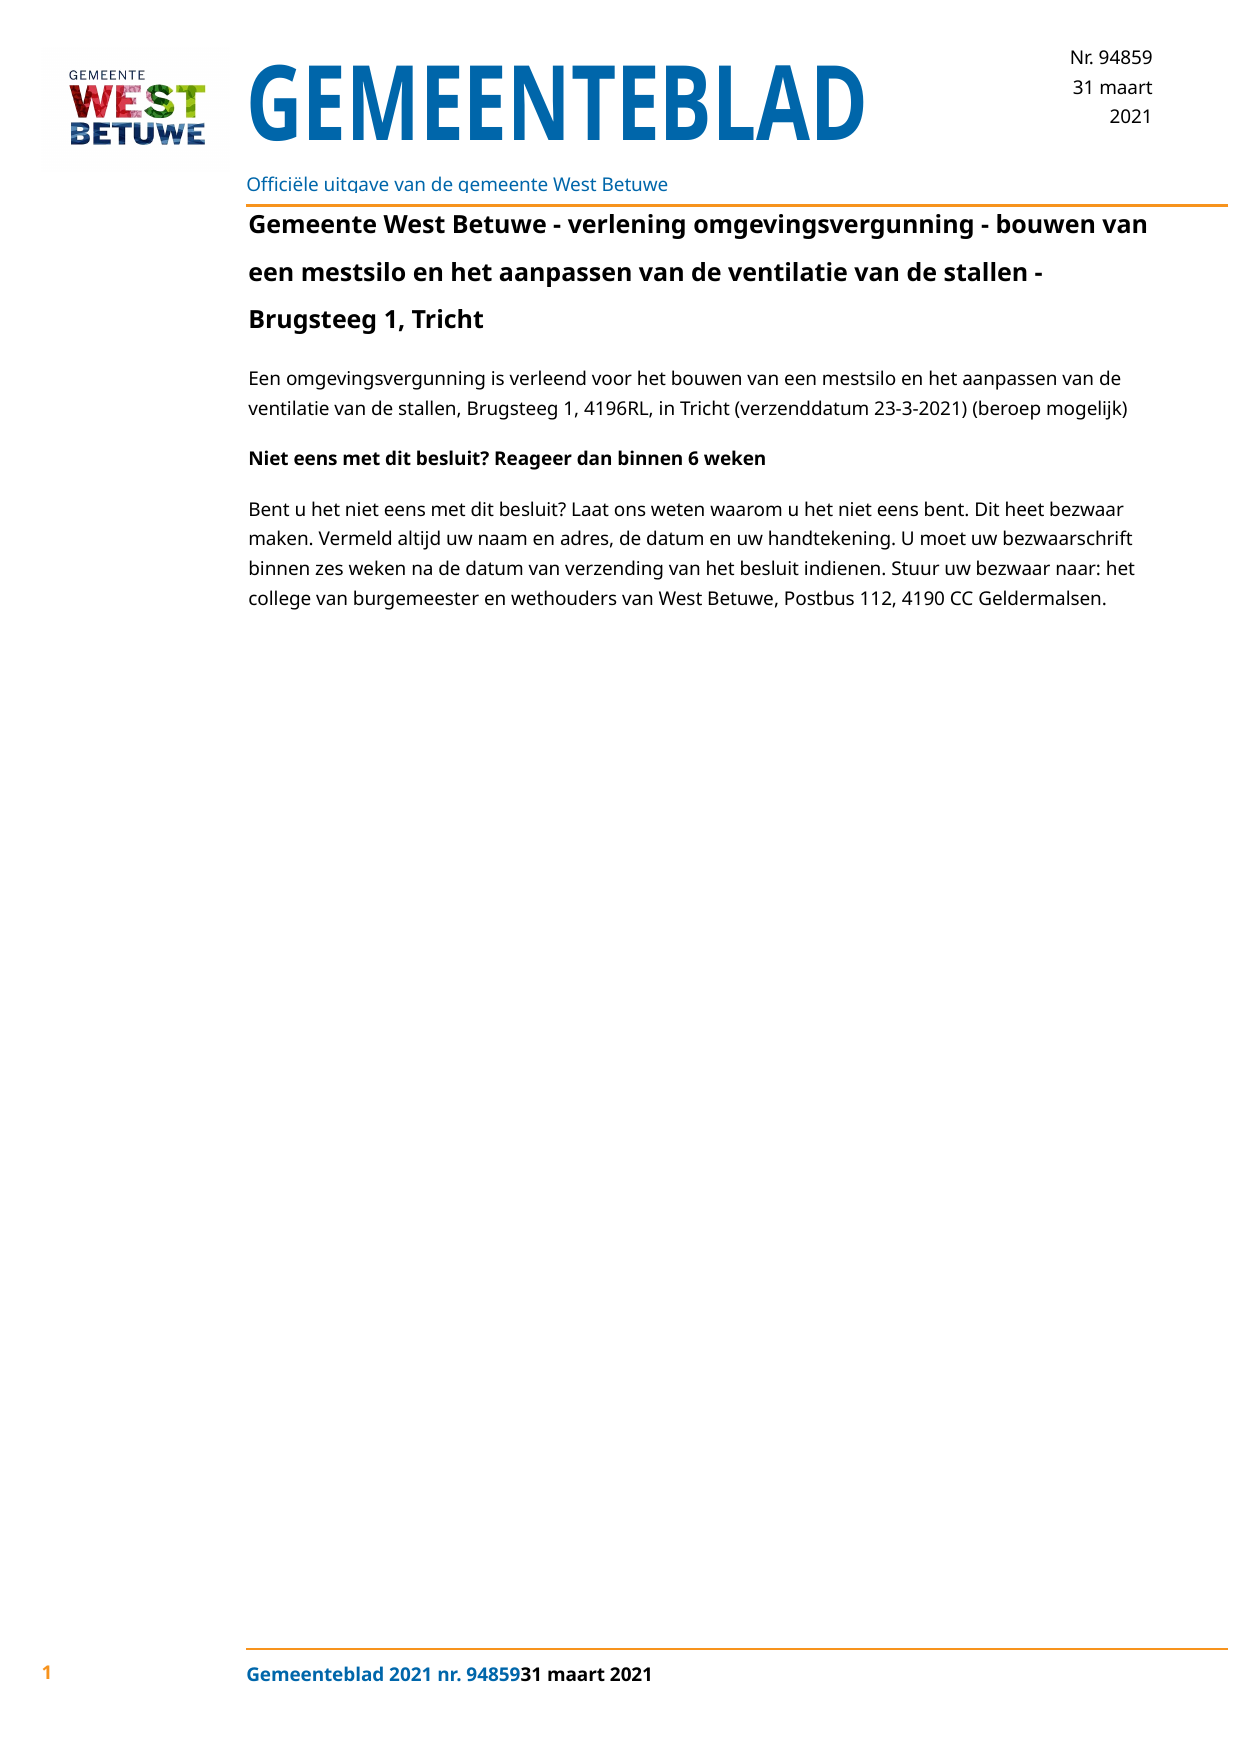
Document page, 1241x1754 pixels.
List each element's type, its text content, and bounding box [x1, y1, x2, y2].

text Een omgevingsvergunning is verleend voor het bouwen van een mestsilo en het aanpassen van de ventilatie van de stallen, Brugsteeg 1, 4196RL, in Tricht (verzenddatum 23-3-2021) (beroep mogelijk) [248, 366, 1152, 421]
text Gemeente West Betuwe - verlening omgevingsvergunning - bouwen van een mestsilo en het aanpassen van de ventilatie van de stallen - Brugsteeg 1, Tricht [248, 207, 1152, 336]
text Bent u het niet eens met dit besluit? Laat ons weten waarom u het niet eens bent. Dit heet bezwaar maken. Vermeld altijd uw naam en adres, de datum en uw handtekening. U moet uw bezwaarschrift binnen zes weken na de datum van verzending van het besluit indienen. Stuur uw bezwaar naar: het college van burgemeester en wethouders van West Betuwe, Postbus 112, 4190 CC Geldermalsen. [248, 496, 1152, 610]
text Niet eens met dit besluit? Reageer dan binnen 6 weken [248, 446, 1152, 471]
picture [41, 47, 231, 172]
